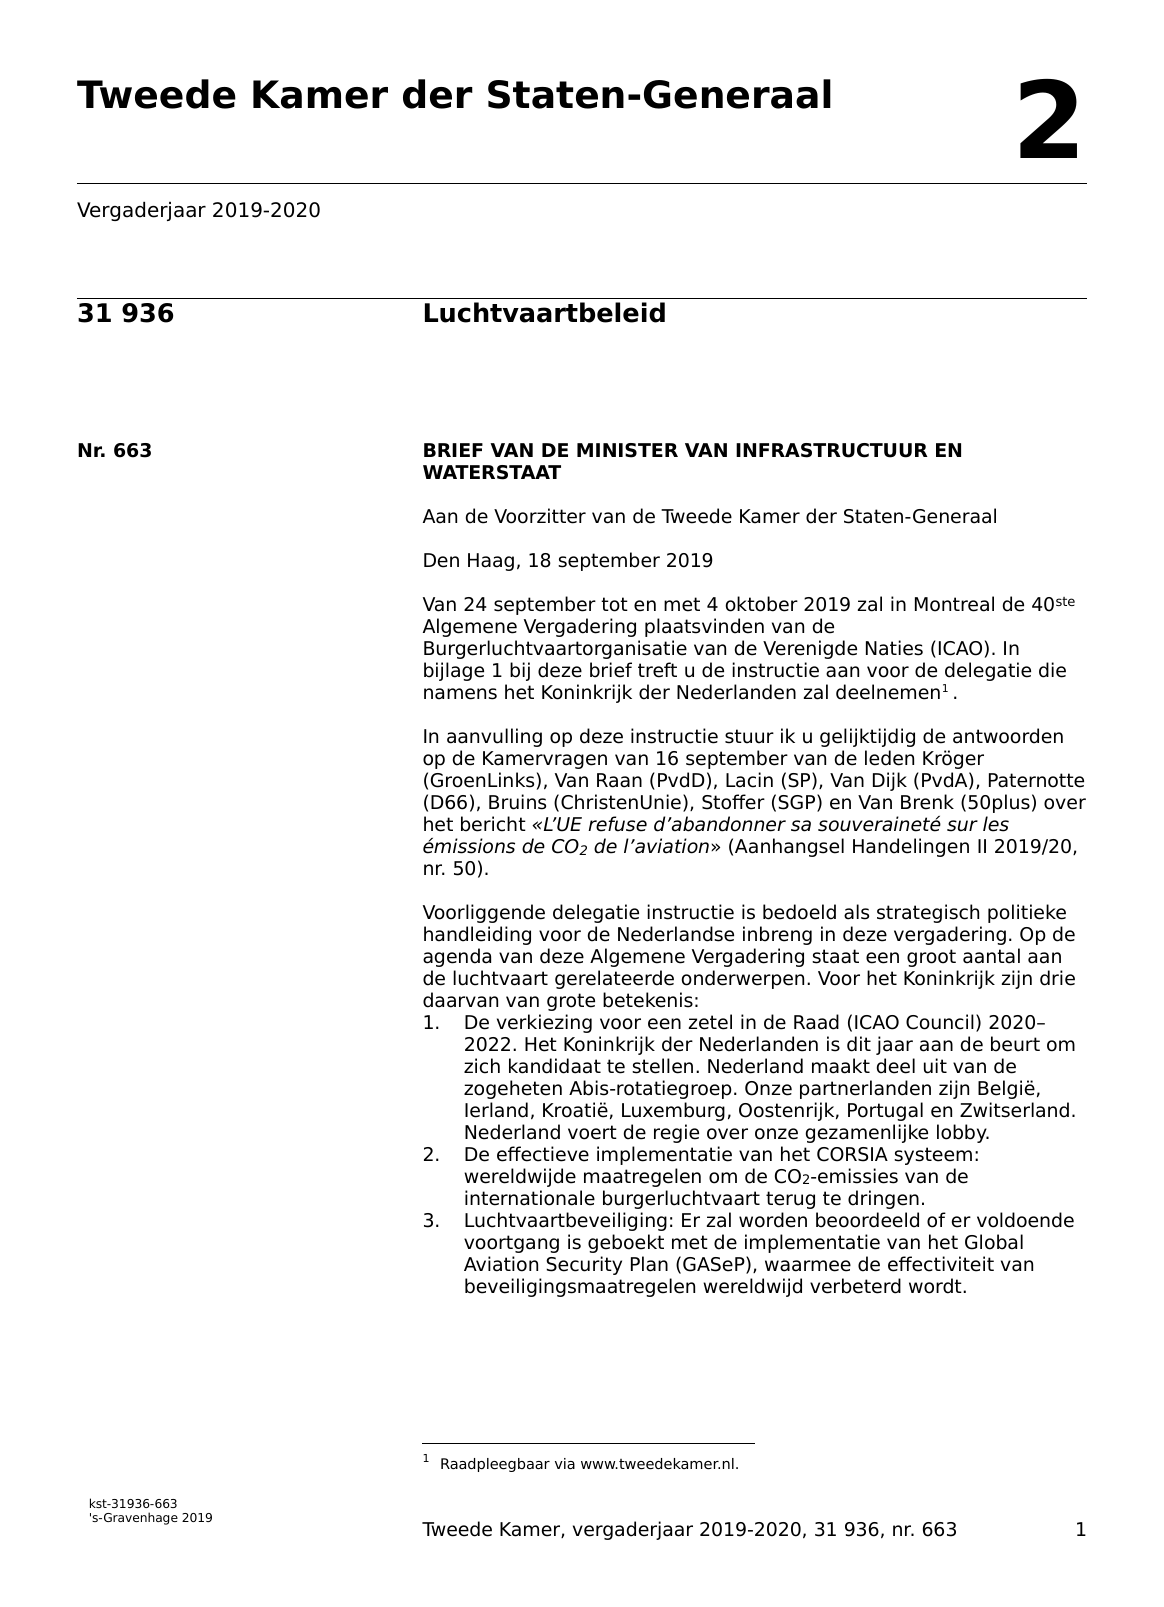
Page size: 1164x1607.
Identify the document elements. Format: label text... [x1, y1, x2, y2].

text 's-Gravenhage 2019 [88, 1511, 323, 1525]
text 2. De effectieve implementatie van het CORSIA systeem: wereldwijde maatregelen om de CO2-emissies van de internationale burgerluchtvaart terug te dringen. [422, 1144, 1087, 1210]
text Raadpleegbaar via www.tweedekamer.nl. [422, 1452, 1087, 1474]
text Van 24 september tot en met 4 oktober 2019 zal in Montreal de 40ste Algemene Vergadering plaatsvinden van de Burgerluchtvaartorganisatie van de Verenigde Naties (ICAO). In bijlage 1 bij deze brief treft u de instructie aan voor de delegatie die namens het Koninkrijk der Nederlanden zal deelnemen. [422, 594, 1087, 704]
text Den Haag, 18 september 2019 [422, 550, 1087, 572]
text 1. De verkiezing voor een zetel in de Raad (ICAO Council) 2020–2022. Het Koninkrijk der Nederlanden is dit jaar aan de beurt om zich kandidaat te stellen. Nederland maakt deel uit van de zogeheten Abis-rotatiegroep. Onze partnerlanden zijn België, Ierland, Kroatië, Luxemburg, Oostenrijk, Portugal en Zwitserland. Nederland voert de regie over onze gezamenlijke lobby. [422, 1012, 1087, 1144]
text Voorliggende delegatie instructie is bedoeld als strategisch politieke handleiding voor de Nederlandse inbreng in deze vergadering. Op de agenda van deze Algemene Vergadering staat een groot aantal aan de luchtvaart gerelateerde onderwerpen. Voor het Koninkrijk zijn drie daarvan van grote betekenis: [422, 902, 1087, 1012]
table_cell Vergaderjaar 2019-2020 [77, 184, 1087, 298]
table_header 2 [886, 59, 1087, 183]
text Aan de Voorzitter van de Tweede Kamer der Staten-Generaal [422, 506, 1087, 528]
table_header Tweede Kamer der Staten-Generaal [77, 59, 886, 183]
subtitle 31 936 Luchtvaartbeleid [77, 299, 1087, 329]
text In aanvulling op deze instructie stuur ik u gelijktijdig de antwoorden op de Kamervragen van 16 september van de leden Kröger (GroenLinks), Van Raan (PvdD), Lacin (SP), Van Dijk (PvdA), Paternotte (D66), Bruins (ChristenUnie), Stoffer (SGP) en Van Brenk (50plus) over het bericht «L’UE refuse d’abandonner sa souveraineté sur les émissions de CO2 de l’aviation» (Aanhangsel Handelingen II 2019/20, nr. 50). [422, 726, 1087, 880]
subtitle Nr. 663 BRIEF VAN DE MINISTER VAN INFRASTRUCTUUR EN WATERSTAAT [77, 440, 1087, 484]
text 3. Luchtvaartbeveiliging: Er zal worden beoordeeld of er voldoende voortgang is geboekt met de implementatie van het Global Aviation Security Plan (GASeP), waarmee de effectiviteit van beveiligingsmaatregelen wereldwijd verbeterd wordt. [422, 1210, 1087, 1298]
text kst-31936-663 [88, 1497, 323, 1511]
